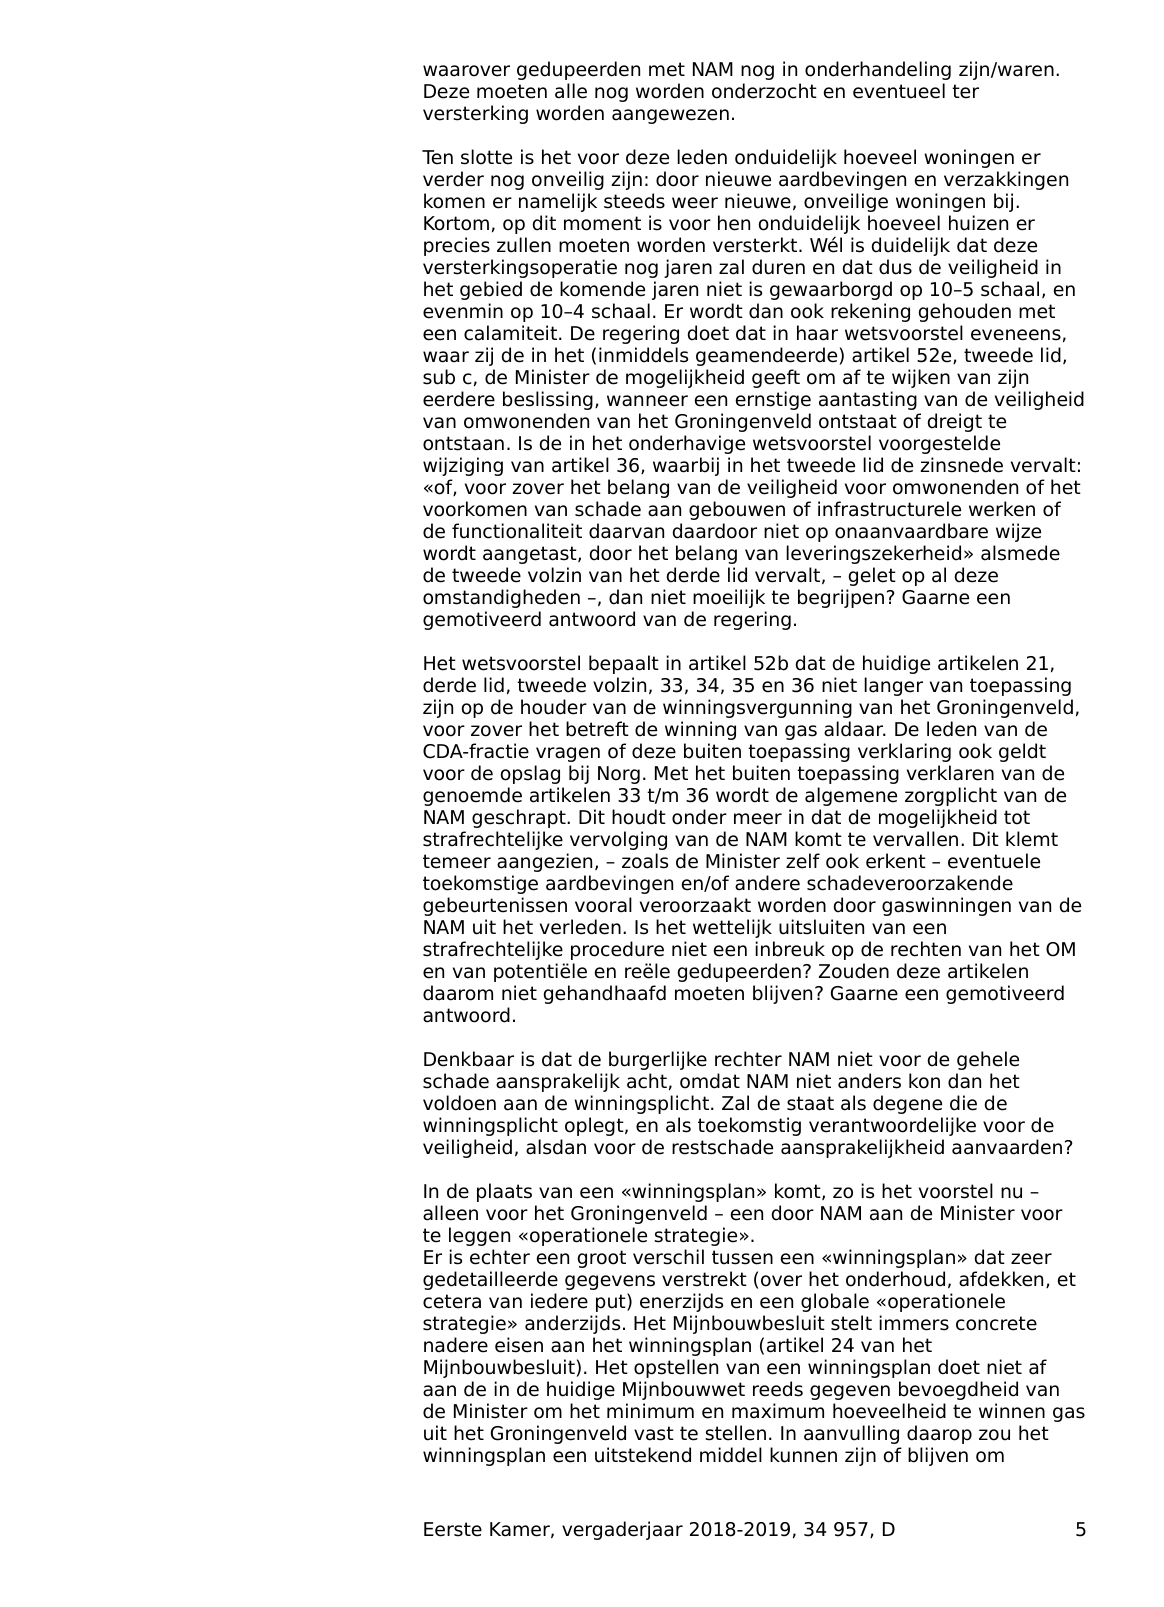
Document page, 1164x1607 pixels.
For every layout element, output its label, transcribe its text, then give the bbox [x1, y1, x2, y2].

text Ten slotte is het voor deze leden onduidelijk hoeveel woningen er verder nog onveilig zijn: door nieuwe aardbevingen en verzakkingen komen er namelijk steeds weer nieuwe, onveilige woningen bij. Kortom, op dit moment is voor hen onduidelijk hoeveel huizen er precies zullen moeten worden versterkt. Wél is duidelijk dat deze versterkingsoperatie nog jaren zal duren en dat dus de veiligheid in het gebied de komende jaren niet is gewaarborgd op 10–5 schaal, en evenmin op 10–4 schaal. Er wordt dan ook rekening gehouden met een calamiteit. De regering doet dat in haar wetsvoorstel eveneens, waar zij de in het (inmiddels geamendeerde) artikel 52e, tweede lid, sub c, de Minister de mogelijkheid geeft om af te wijken van zijn eerdere beslissing, wanneer een ernstige aantasting van de veiligheid van omwonenden van het Groningenveld ontstaat of dreigt te ontstaan. Is de in het onderhavige wetsvoorstel voorgestelde wijziging van artikel 36, waarbij in het tweede lid de zinsnede vervalt: «of, voor zover het belang van de veiligheid voor omwonenden of het voorkomen van schade aan gebouwen of infrastructurele werken of de functionaliteit daarvan daardoor niet op onaanvaardbare wijze wordt aangetast, door het belang van leveringszekerheid» alsmede de tweede volzin van het derde lid vervalt, – gelet op al deze omstandigheden –, dan niet moeilijk te begrijpen? Gaarne een gemotiveerd antwoord van de regering. [422, 147, 1087, 631]
text Denkbaar is dat de burgerlijke rechter NAM niet voor de gehele schade aansprakelijk acht, omdat NAM niet anders kon dan het voldoen aan de winningsplicht. Zal de staat als degene die de winningsplicht oplegt, en als toekomstig verantwoordelijke voor de veiligheid, alsdan voor de restschade aansprakelijkheid aanvaarden? [422, 1049, 1087, 1159]
text In de plaats van een «winningsplan» komt, zo is het voorstel nu – alleen voor het Groningenveld – een door NAM aan de Minister voor te leggen «operationele strategie». [422, 1181, 1087, 1247]
text Het wetsvoorstel bepaalt in artikel 52b dat de huidige artikelen 21, derde lid, tweede volzin, 33, 34, 35 en 36 niet langer van toepassing zijn op de houder van de winningsvergunning van het Groningenveld, voor zover het betreft de winning van gas aldaar. De leden van de CDA-fractie vragen of deze buiten toepassing verklaring ook geldt voor de opslag bij Norg. Met het buiten toepassing verklaren van de genoemde artikelen 33 t/m 36 wordt de algemene zorgplicht van de NAM geschrapt. Dit houdt onder meer in dat de mogelijkheid tot strafrechtelijke vervolging van de NAM komt te vervallen. Dit klemt temeer aangezien, – zoals de Minister zelf ook erkent – eventuele toekomstige aardbevingen en/of andere schadeveroorzakende gebeurtenissen vooral veroorzaakt worden door gaswinningen van de NAM uit het verleden. Is het wettelijk uitsluiten van een strafrechtelijke procedure niet een inbreuk op de rechten van het OM en van potentiële en reële gedupeerden? Zouden deze artikelen daarom niet gehandhaafd moeten blijven? Gaarne een gemotiveerd antwoord. [422, 653, 1087, 1027]
text Er is echter een groot verschil tussen een «winningsplan» dat zeer gedetailleerde gegevens verstrekt (over het onderhoud, afdekken, et cetera van iedere put) enerzijds en een globale «operationele strategie» anderzijds. Het Mijnbouwbesluit stelt immers concrete nadere eisen aan het winningsplan (artikel 24 van het Mijnbouwbesluit). Het opstellen van een winningsplan doet niet af aan de in de huidige Mijnbouwwet reeds gegeven bevoegdheid van de Minister om het minimum en maximum hoeveelheid te winnen gas uit het Groningenveld vast te stellen. In aanvulling daarop zou het winningsplan een uitstekend middel kunnen zijn of blijven om [422, 1247, 1087, 1467]
text waarover gedupeerden met NAM nog in onderhandeling zijn/waren. Deze moeten alle nog worden onderzocht en eventueel ter versterking worden aangewezen. [422, 59, 1087, 125]
